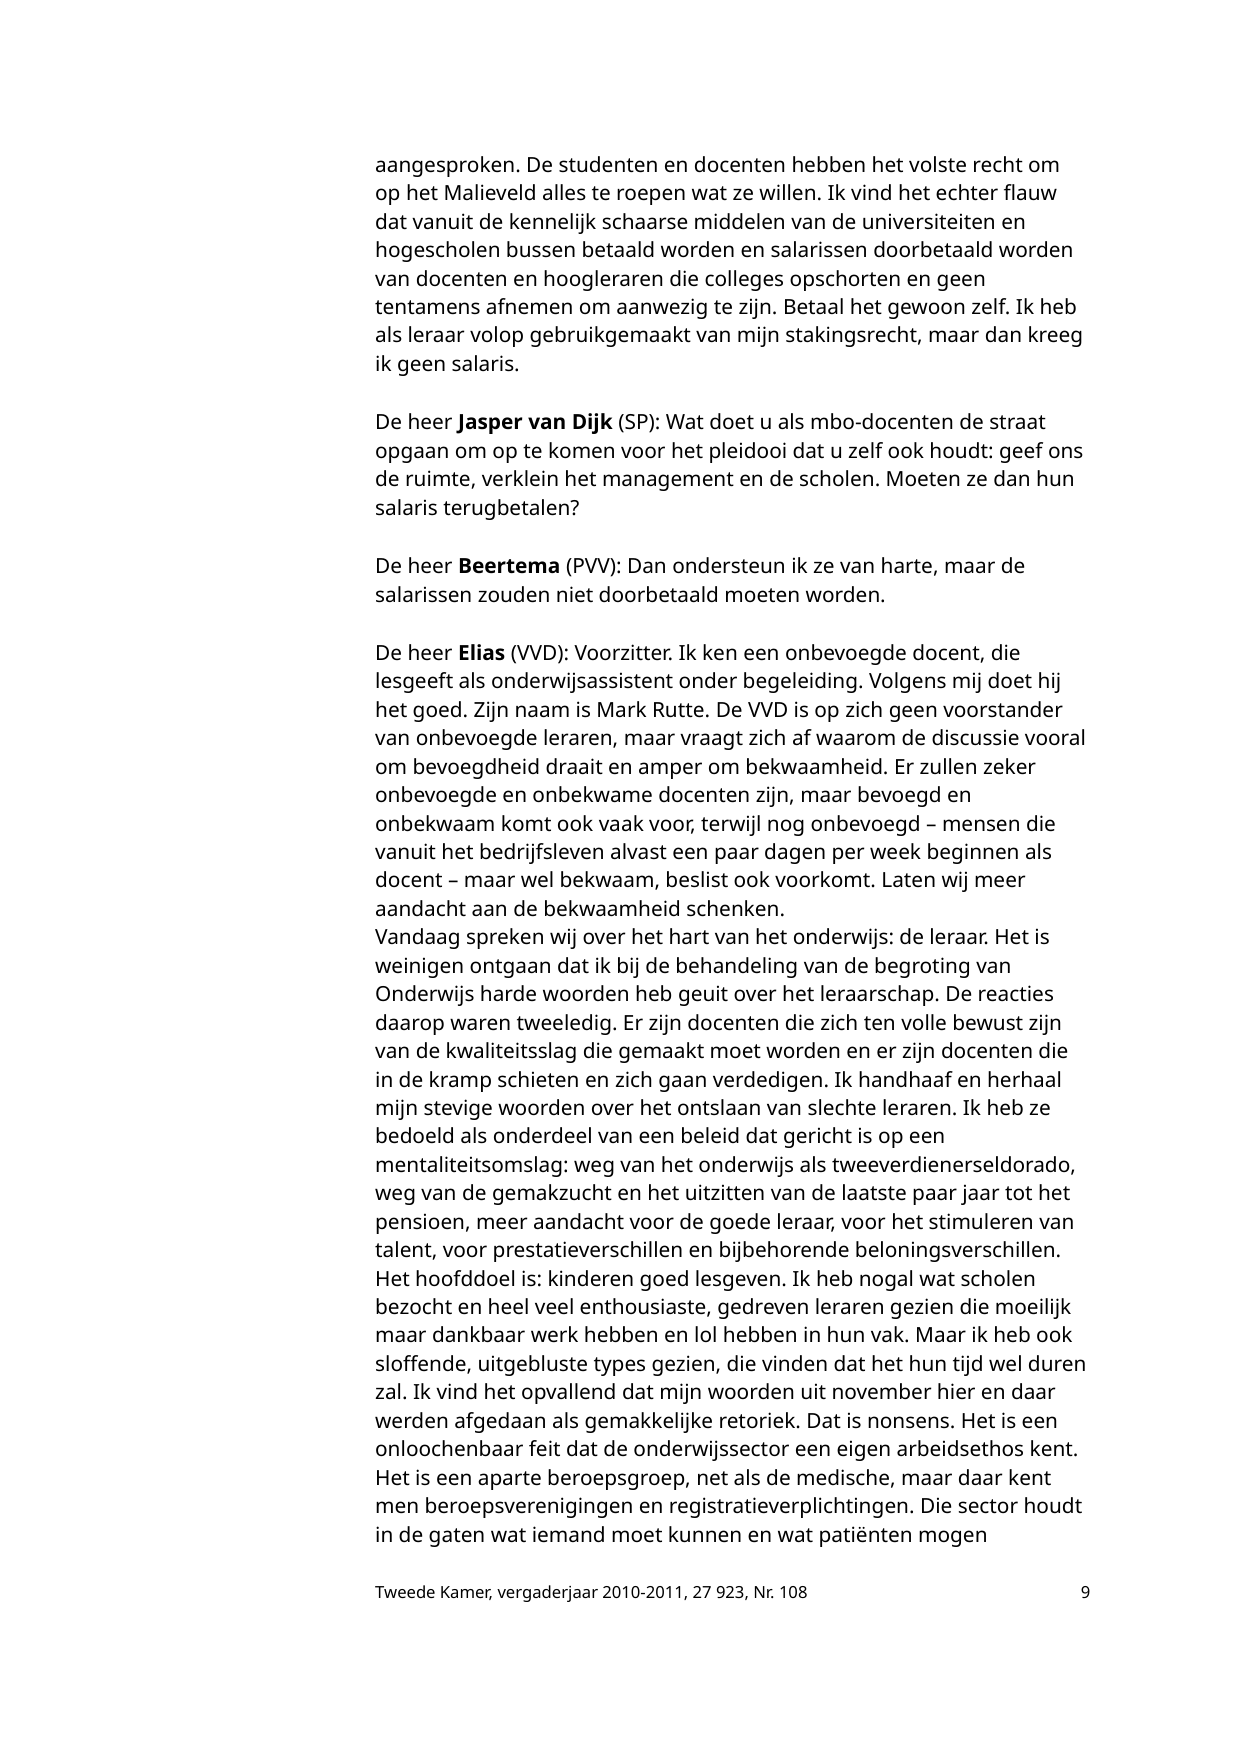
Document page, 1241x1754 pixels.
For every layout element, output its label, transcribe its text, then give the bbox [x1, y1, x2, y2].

text De heer Elias (VVD): Voorzitter. Ik ken een onbevoegde docent, die lesgeeft als onderwijsassistent onder begeleiding. Volgens mij doet hij het goed. Zijn naam is Mark Rutte. De VVD is op zich geen voorstander van onbevoegde leraren, maar vraagt zich af waarom de discussie vooral om bevoegdheid draait en amper om bekwaamheid. Er zullen zeker onbevoegde en onbekwame docenten zijn, maar bevoegd en onbekwaam komt ook vaak voor, terwijl nog onbevoegd – mensen die vanuit het bedrijfsleven alvast een paar dagen per week beginnen als docent – maar wel bekwaam, beslist ook voorkomt. Laten wij meer aandacht aan de bekwaamheid schenken. [375, 638, 1090, 922]
text De heer Beertema (PVV): Dan ondersteun ik ze van harte, maar de salarissen zouden niet doorbetaald moeten worden. [375, 551, 1090, 608]
text aangesproken. De studenten en docenten hebben het volste recht om op het Malieveld alles te roepen wat ze willen. Ik vind het echter flauw dat vanuit de kennelijk schaarse middelen van de universiteiten en hogescholen bussen betaald worden en salarissen doorbetaald worden van docenten en hoogleraren die colleges opschorten en geen tentamens afnemen om aanwezig te zijn. Betaal het gewoon zelf. Ik heb als leraar volop gebruikgemaakt van mijn stakingsrecht, maar dan kreeg ik geen salaris. [375, 150, 1090, 377]
text De heer Jasper van Dijk (SP): Wat doet u als mbo-docenten de straat opgaan om op te komen voor het pleidooi dat u zelf ook houdt: geef ons de ruimte, verklein het management en de scholen. Moeten ze dan hun salaris terugbetalen? [375, 407, 1090, 521]
text Vandaag spreken wij over het hart van het onderwijs: de leraar. Het is weinigen ontgaan dat ik bij de behandeling van de begroting van Onderwijs harde woorden heb geuit over het leraarschap. De reacties daarop waren tweeledig. Er zijn docenten die zich ten volle bewust zijn van de kwaliteitsslag die gemaakt moet worden en er zijn docenten die in de kramp schieten en zich gaan verdedigen. Ik handhaaf en herhaal mijn stevige woorden over het ontslaan van slechte leraren. Ik heb ze bedoeld als onderdeel van een beleid dat gericht is op een mentaliteitsomslag: weg van het onderwijs als tweeverdienerseldorado, weg van de gemakzucht en het uitzitten van de laatste paar jaar tot het pensioen, meer aandacht voor de goede leraar, voor het stimuleren van talent, voor prestatieverschillen en bijbehorende beloningsverschillen. Het hoofddoel is: kinderen goed lesgeven. Ik heb nogal wat scholen bezocht en heel veel enthousiaste, gedreven leraren gezien die moeilijk maar dankbaar werk hebben en lol hebben in hun vak. Maar ik heb ook sloffende, uitgebluste types gezien, die vinden dat het hun tijd wel duren zal. Ik vind het opvallend dat mijn woorden uit november hier en daar werden afgedaan als gemakkelijke retoriek. Dat is nonsens. Het is een onloochenbaar feit dat de onderwijssector een eigen arbeidsethos kent. Het is een aparte beroepsgroep, net als de medische, maar daar kent men beroepsverenigingen en registratieverplichtingen. Die sector houdt in de gaten wat iemand moet kunnen en wat patiënten mogen [375, 922, 1090, 1548]
